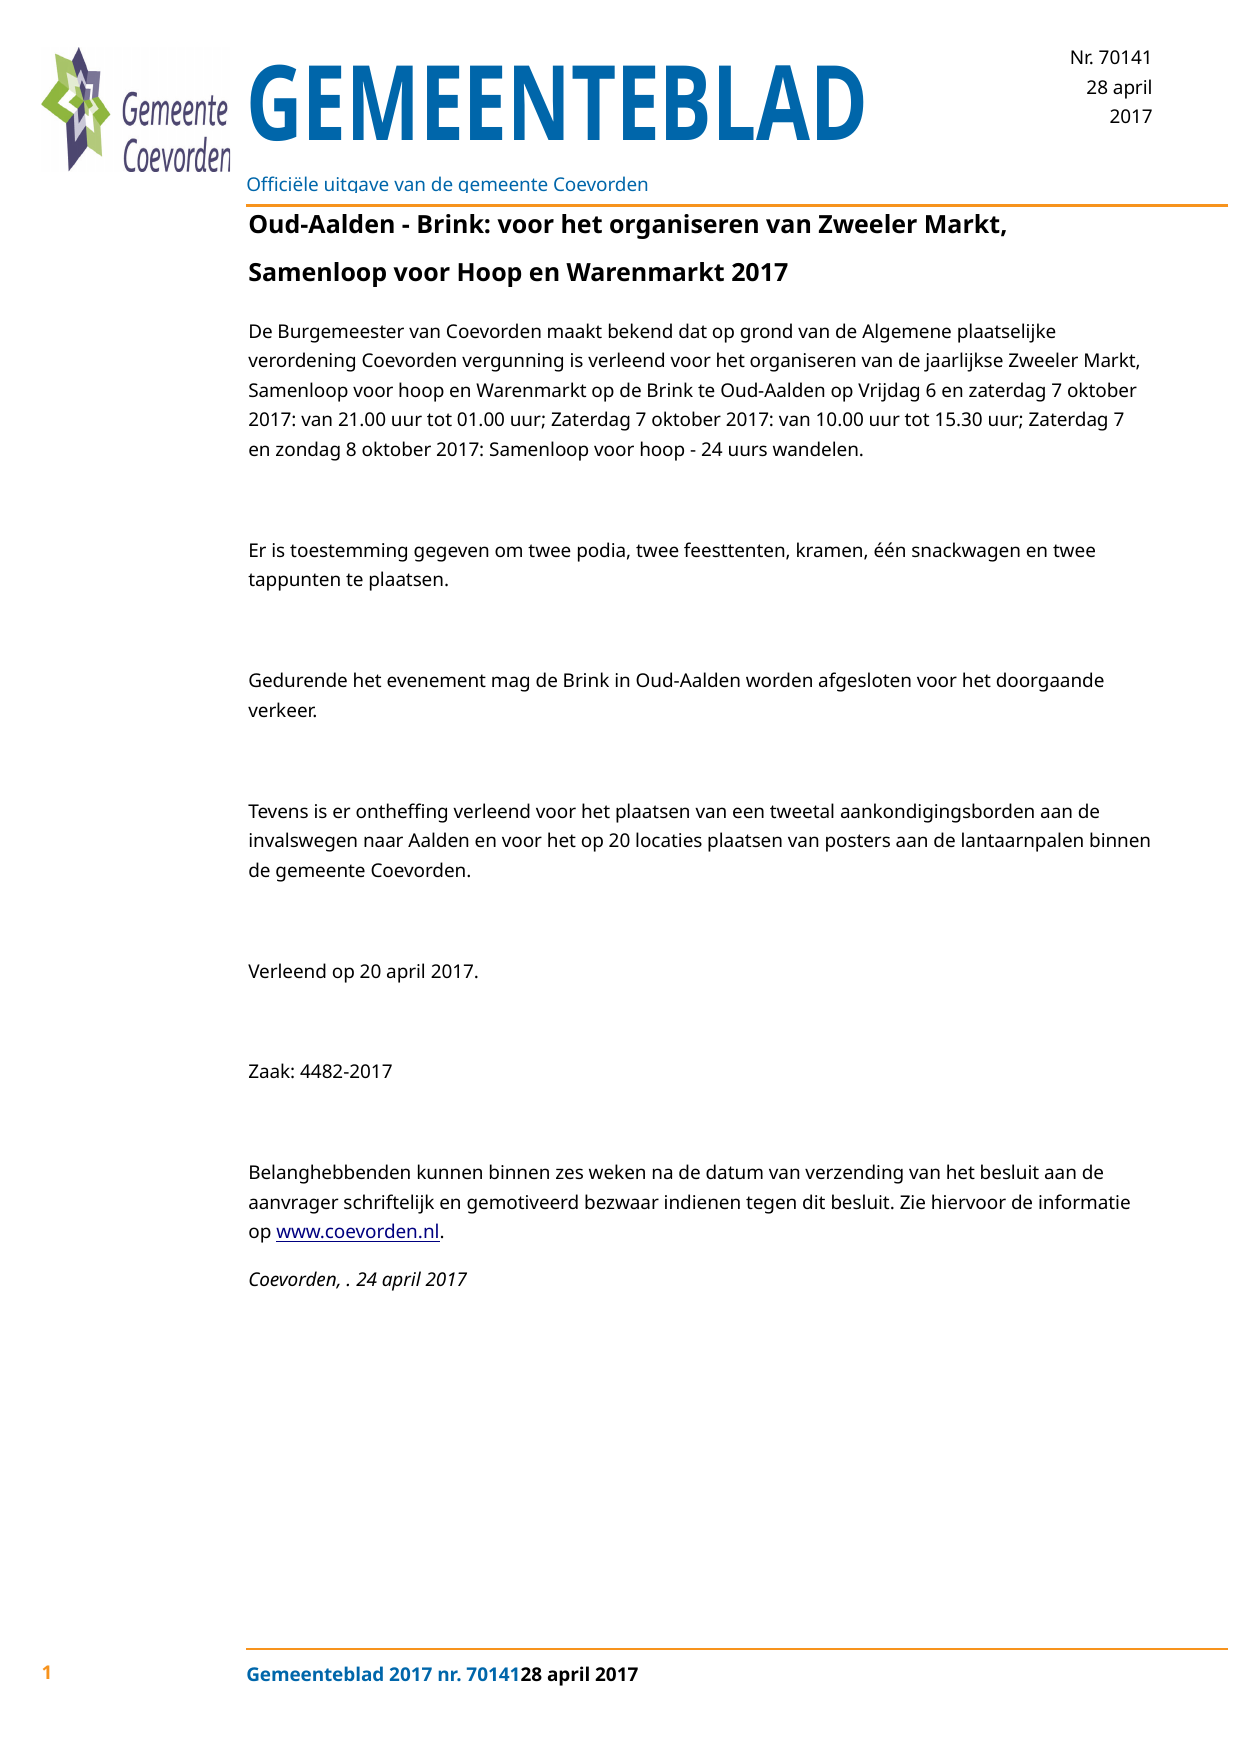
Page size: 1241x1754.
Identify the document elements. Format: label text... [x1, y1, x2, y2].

picture [41, 47, 231, 172]
text Gedurende het evenement mag de Brink in Oud-Aalden worden afgesloten voor het doorgaande verkeer. [248, 667, 1152, 723]
text Oud-Aalden - Brink: voor het organiseren van Zweeler Markt, Samenloop voor Hoop en Warenmarkt 2017 [248, 207, 1152, 288]
text Belanghebbenden kunnen binnen zes weken na de datum van verzending van het besluit aan de aanvrager schriftelijk en gemotiveerd bezwaar indienen tegen dit besluit. Zie hiervoor de informatie op www.coevorden.nl. [248, 1159, 1152, 1244]
text Zaak: 4482-2017 [248, 1059, 1152, 1084]
text Er is toestemming gegeven om twee podia, twee feesttenten, kramen, één snackwagen en twee tappunten te plaatsen. [248, 537, 1152, 592]
text Tevens is er ontheffing verleend voor het plaatsen van een tweetal aankondigingsborden aan de invalswegen naar Aalden en voor het op 20 locaties plaatsen van posters aan de lantaarnpalen binnen de gemeente Coevorden. [248, 798, 1152, 883]
text Coevorden, . 24 april 2017 [248, 1267, 1152, 1292]
text Verleend op 20 april 2017. [248, 958, 1152, 984]
text De Burgemeester van Coevorden maakt bekend dat op grond van de Algemene plaatselijke verordening Coevorden vergunning is verleend voor het organiseren van de jaarlijkse Zweeler Markt, Samenloop voor hoop en Warenmarkt op de Brink te Oud-Aalden op Vrijdag 6 en zaterdag 7 oktober 2017: van 21.00 uur tot 01.00 uur; Zaterdag 7 oktober 2017: van 10.00 uur tot 15.30 uur; Zaterdag 7 en zondag 8 oktober 2017: Samenloop voor hoop - 24 uurs wandelen. [248, 318, 1152, 462]
